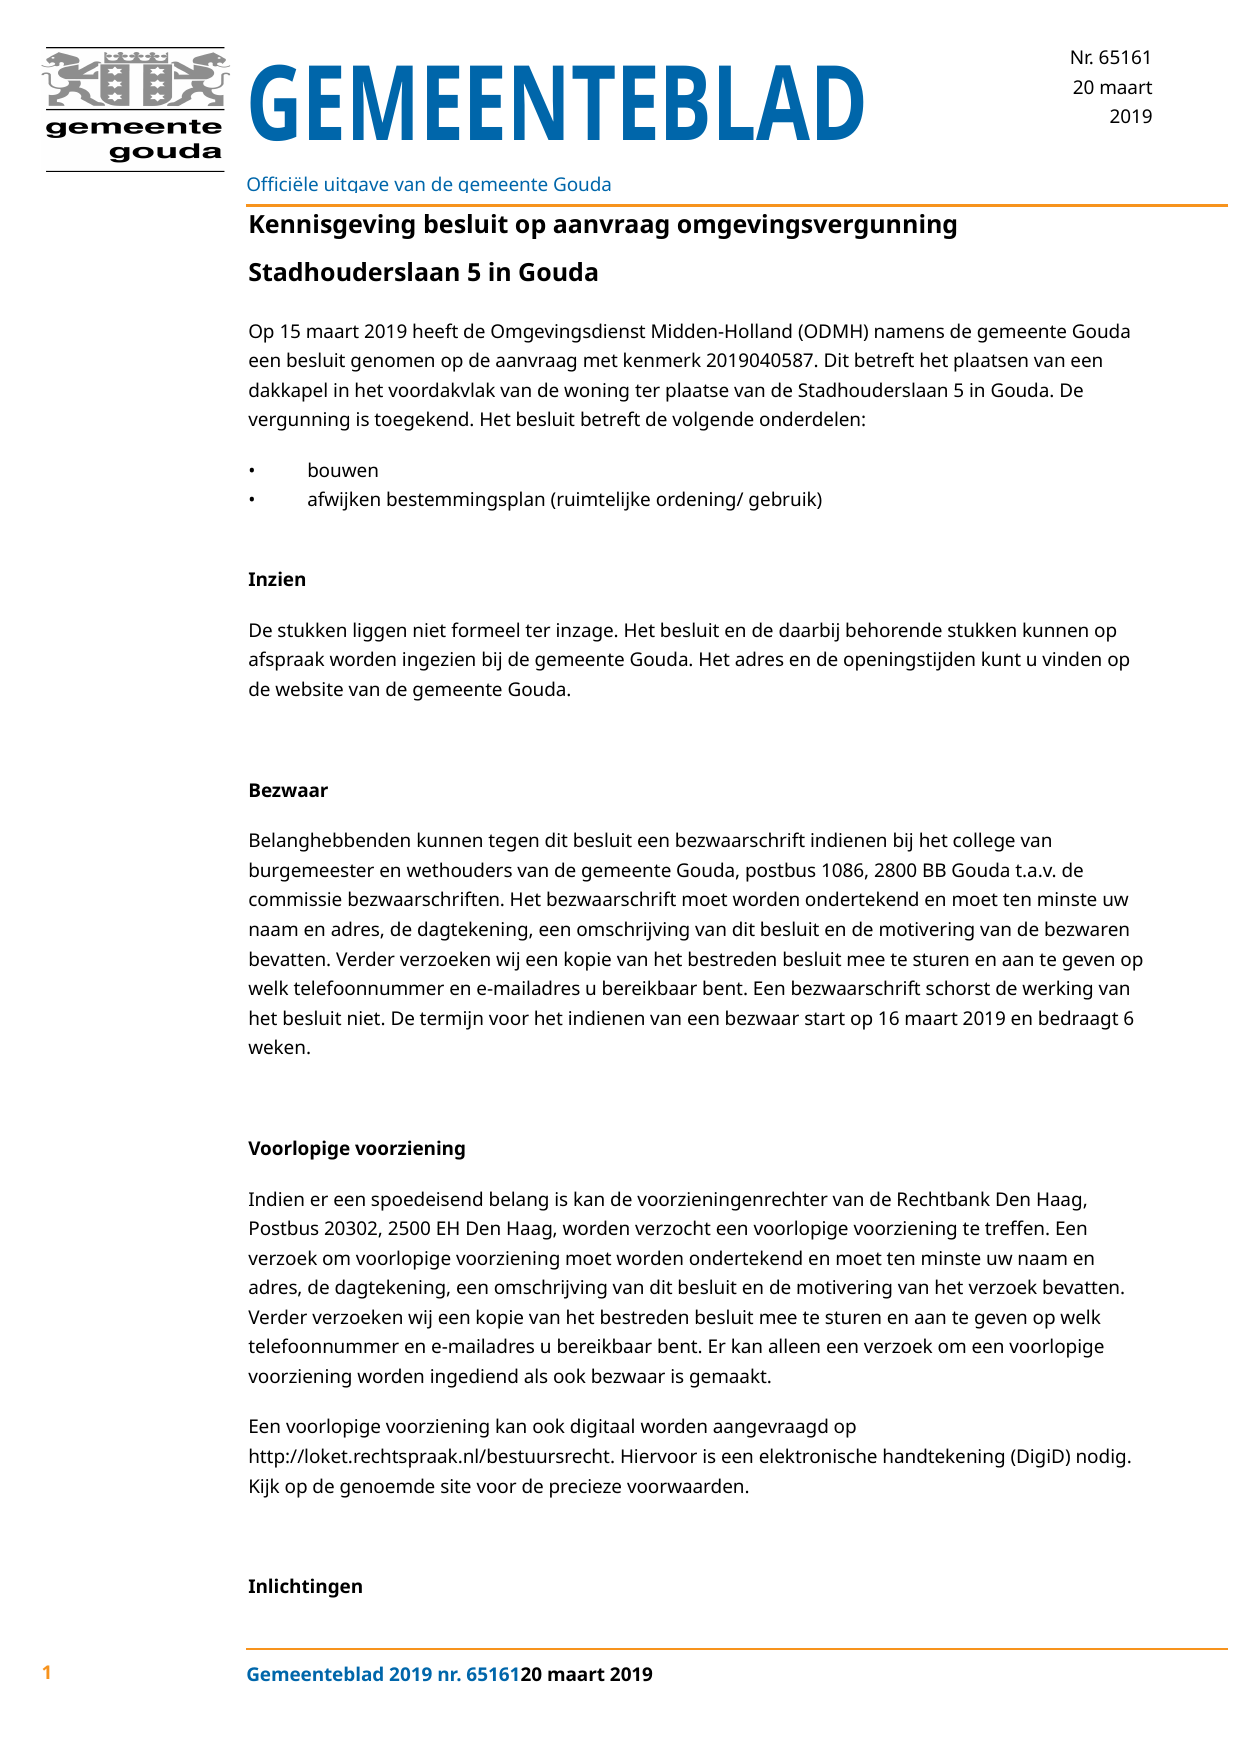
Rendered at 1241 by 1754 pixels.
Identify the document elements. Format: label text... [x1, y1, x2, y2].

list bouwen [248, 457, 1152, 483]
picture [41, 47, 231, 172]
text Voorlopige voorziening [248, 1135, 1152, 1161]
text Op 15 maart 2019 heeft de Omgevingsdienst Midden-Holland (ODMH) namens de gemeente Gouda een besluit genomen op de aanvraag met kenmerk 2019040587. Dit betreft het plaatsen van een dakkapel in het voordakvlak van de woning ter plaatse van de Stadhouderslaan 5 in Gouda. De vergunning is toegekend. Het besluit betreft de volgende onderdelen: [248, 318, 1152, 432]
list afwijken bestemmingsplan (ruimtelijke ordening/ gebruik) [248, 487, 1152, 512]
text Belanghebbenden kunnen tegen dit besluit een bezwaarschrift indienen bij het college van burgemeester en wethouders van de gemeente Gouda, postbus 1086, 2800 BB Gouda t.a.v. de commissie bezwaarschriften. Het bezwaarschrift moet worden ondertekend en moet ten minste uw naam en adres, de dagtekening, een omschrijving van dit besluit en de motivering van de bezwaren bevatten. Verder verzoeken wij een kopie van het bestreden besluit mee te sturen en aan te geven op welk telefoonnummer en e-mailadres u bereikbaar bent. Een bezwaarschrift schorst de werking van het besluit niet. De termijn voor het indienen van een bezwaar start op 16 maart 2019 en bedraagt 6 weken. [248, 827, 1152, 1060]
text De stukken liggen niet formeel ter inzage. Het besluit en de daarbij behorende stukken kunnen op afspraak worden ingezien bij de gemeente Gouda. Het adres en de openingstijden kunt u vinden op de website van de gemeente Gouda. [248, 617, 1152, 702]
text Indien er een spoedeisend belang is kan de voorzieningenrechter van de Rechtbank Den Haag, Postbus 20302, 2500 EH Den Haag, worden verzocht een voorlopige voorziening te treffen. Een verzoek om voorlopige voorziening moet worden ondertekend en moet ten minste uw naam en adres, de dagtekening, een omschrijving van dit besluit en de motivering van het verzoek bevatten. Verder verzoeken wij een kopie van het bestreden besluit mee te sturen en aan te geven op welk telefoonnummer en e-mailadres u bereikbaar bent. Er kan alleen een verzoek om een voorlopige voorziening worden ingediend als ook bezwaar is gemaakt. [248, 1186, 1152, 1389]
text Een voorlopige voorziening kan ook digitaal worden aangevraagd op http://loket.rechtspraak.nl/bestuursrecht. Hiervoor is een elektronische handtekening (DigiD) nodig. Kijk op de genoemde site voor de precieze voorwaarden. [248, 1414, 1152, 1499]
text Inzien [248, 567, 1152, 592]
text Inlichtingen [248, 1574, 1152, 1599]
text Bezwaar [248, 777, 1152, 803]
text Kennisgeving besluit op aanvraag omgevingsvergunning Stadhouderslaan 5 in Gouda [248, 207, 1152, 288]
